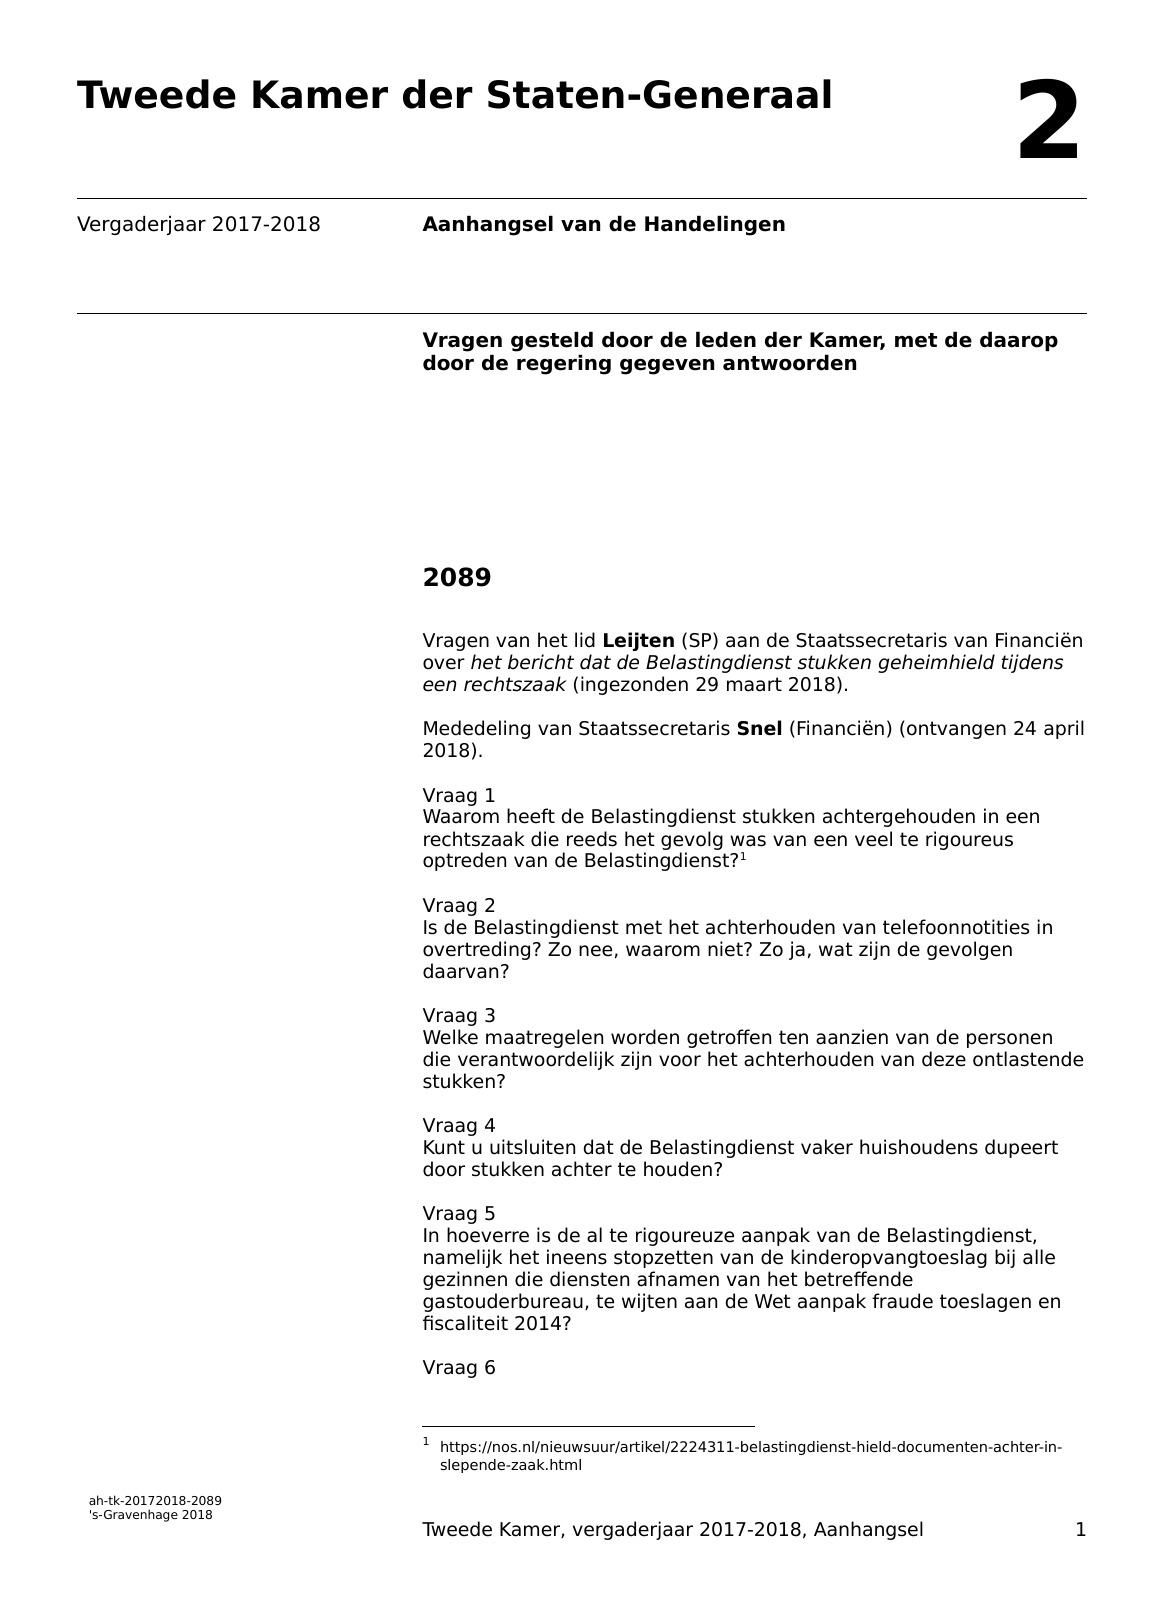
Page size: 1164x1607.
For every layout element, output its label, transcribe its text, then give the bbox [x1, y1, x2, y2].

text Is de Belastingdienst met het achterhouden van telefoonnotities in overtreding? Zo nee, waarom niet? Zo ja, wat zijn de gevolgen daarvan? [422, 917, 1087, 982]
text Vraag 3 [422, 1005, 1087, 1027]
text https://nos.nl/nieuwsuur/artikel/2224311-belastingdienst-hield-documenten-achter-in-slepende-zaak.html [422, 1435, 1087, 1474]
text ah-tk-20172018-2089 [88, 1494, 323, 1508]
text Mededeling van Staatssecretaris Snel (Financiën) (ontvangen 24 april 2018). [422, 718, 1087, 762]
table_cell Aanhangsel van de Handelingen [422, 199, 1087, 313]
text Vraag 4 [422, 1115, 1087, 1137]
table_cell Vergaderjaar 2017-2018 [77, 199, 422, 313]
text Kunt u uitsluiten dat de Belastingdienst vaker huishoudens dupeert door stukken achter te houden? [422, 1137, 1087, 1181]
text Vraag 2 [422, 894, 1087, 917]
text Vraag 5 [422, 1203, 1087, 1225]
table_header 2 [886, 59, 1087, 198]
table_cell [77, 314, 422, 375]
text 2089 [422, 563, 1087, 592]
text Vraag 6 [422, 1357, 1087, 1379]
text In hoeverre is de al te rigoureuze aanpak van de Belastingdienst, namelijk het ineens stopzetten van de kinderopvangtoeslag bij alle gezinnen die diensten afnamen van het betreffende gastouderbureau, te wijten aan de Wet aanpak fraude toeslagen en fiscaliteit 2014? [422, 1225, 1087, 1335]
text Waarom heeft de Belastingdienst stukken achtergehouden in een rechtszaak die reeds het gevolg was van een veel te rigoureus optreden van de Belastingdienst? [422, 806, 1087, 872]
table_header Tweede Kamer der Staten-Generaal [77, 59, 886, 198]
text Welke maatregelen worden getroffen ten aanzien van de personen die verantwoordelijk zijn voor het achterhouden van deze ontlastende stukken? [422, 1027, 1087, 1093]
text Vraag 1 [422, 784, 1087, 806]
table_cell Vragen gesteld door de leden der Kamer, met de daarop door de regering gegeven antwoorden [422, 314, 1087, 375]
text Vragen van het lid Leijten (SP) aan de Staatssecretaris van Financiën over het bericht dat de Belastingdienst stukken geheimhield tijdens een rechtszaak (ingezonden 29 maart 2018). [422, 630, 1087, 696]
text 's-Gravenhage 2018 [88, 1508, 323, 1522]
